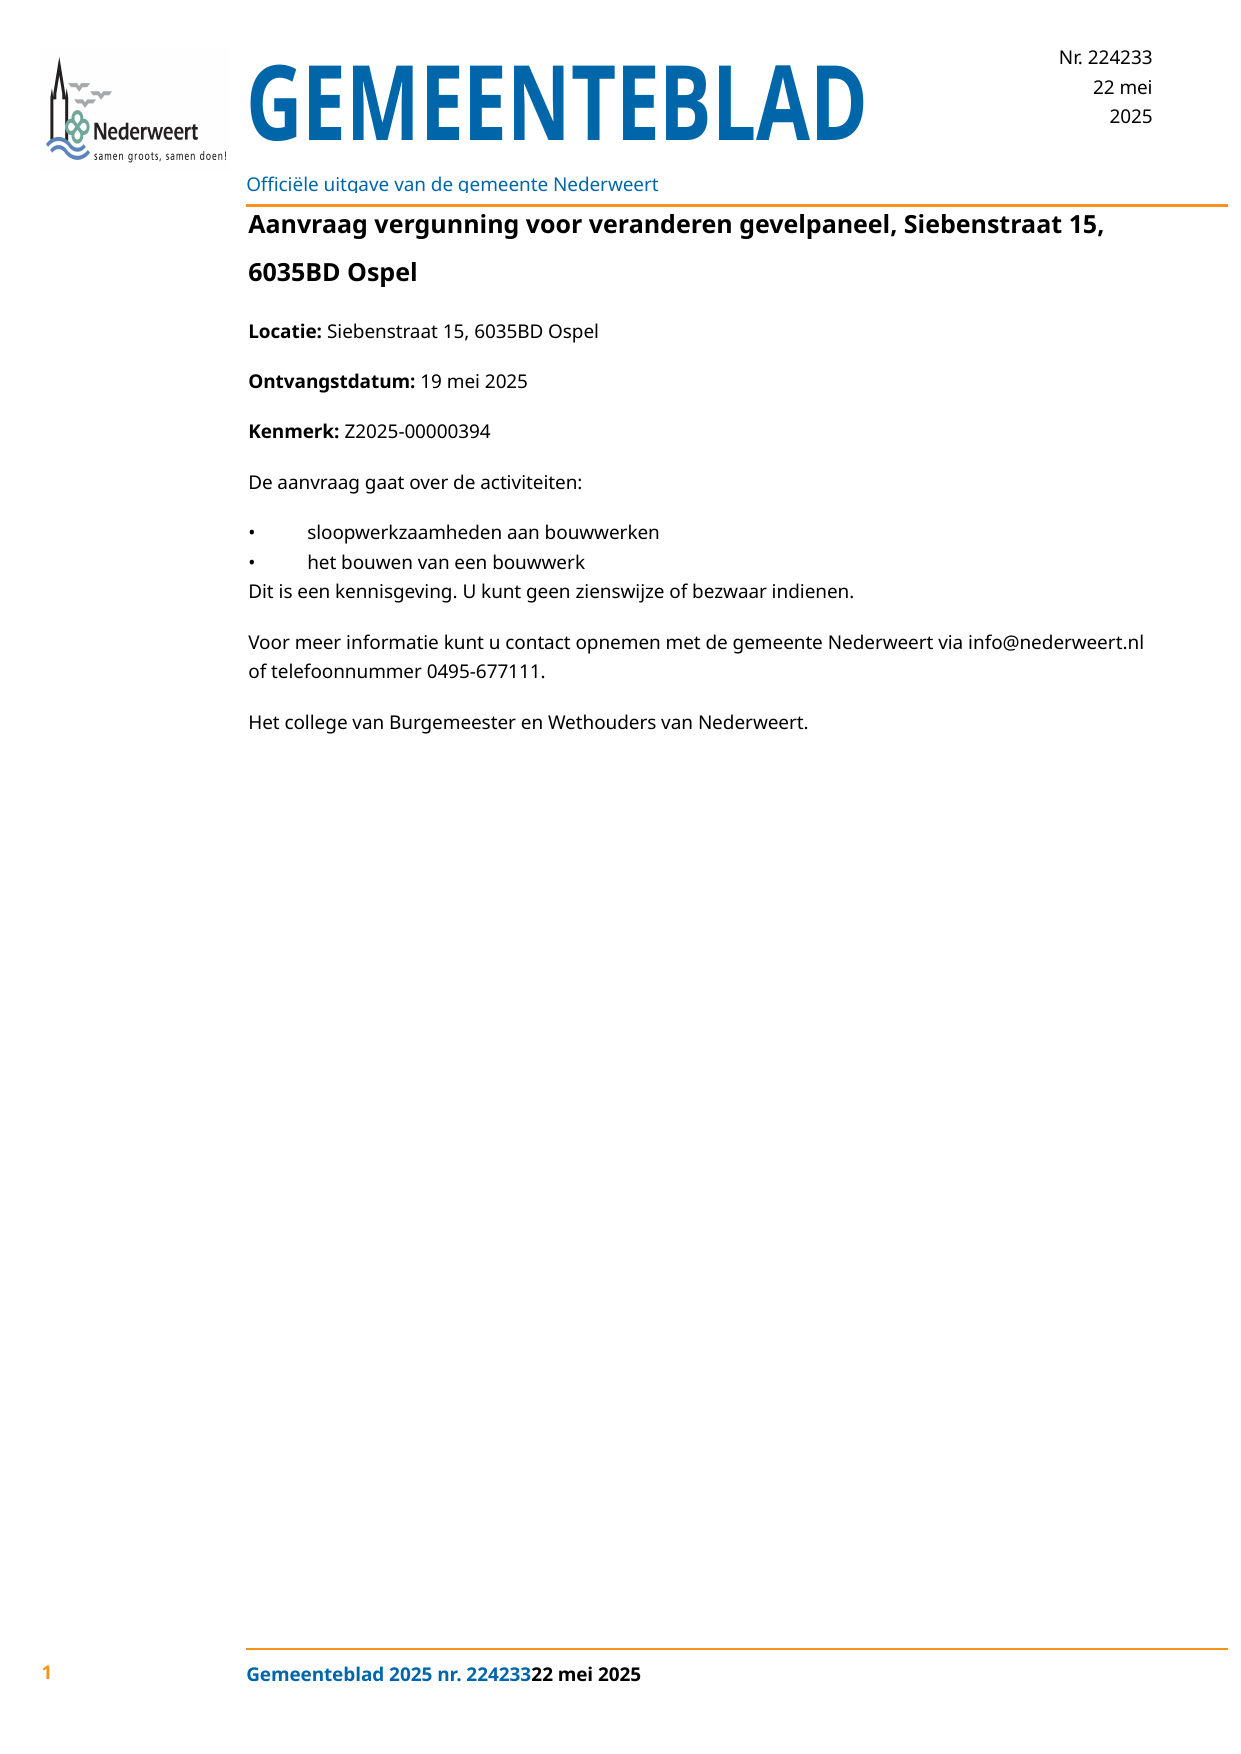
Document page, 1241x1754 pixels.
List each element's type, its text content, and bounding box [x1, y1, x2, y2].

text Aanvraag vergunning voor veranderen gevelpaneel, Siebenstraat 15, 6035BD Ospel [248, 207, 1152, 288]
text De aanvraag gaat over de activiteiten: [248, 469, 1152, 495]
text Locatie: Siebenstraat 15, 6035BD Ospel [248, 318, 1152, 344]
list het bouwen van een bouwwerk [248, 549, 1152, 575]
picture [41, 47, 231, 172]
text Ontvangstdatum: 19 mei 2025 [248, 368, 1152, 394]
text Kenmerk: Z2025-00000394 [248, 419, 1152, 444]
text Voor meer informatie kunt u contact opnemen met de gemeente Nederweert via info@nederweert.nl of telefoonnummer 0495-677111. [248, 629, 1152, 684]
text Het college van Burgemeester en Wethouders van Nederweert. [248, 709, 1152, 735]
list sloopwerkzaamheden aan bouwwerken [248, 519, 1152, 545]
text Dit is een kennisgeving. U kunt geen zienswijze of bezwaar indienen. [248, 579, 1152, 604]
